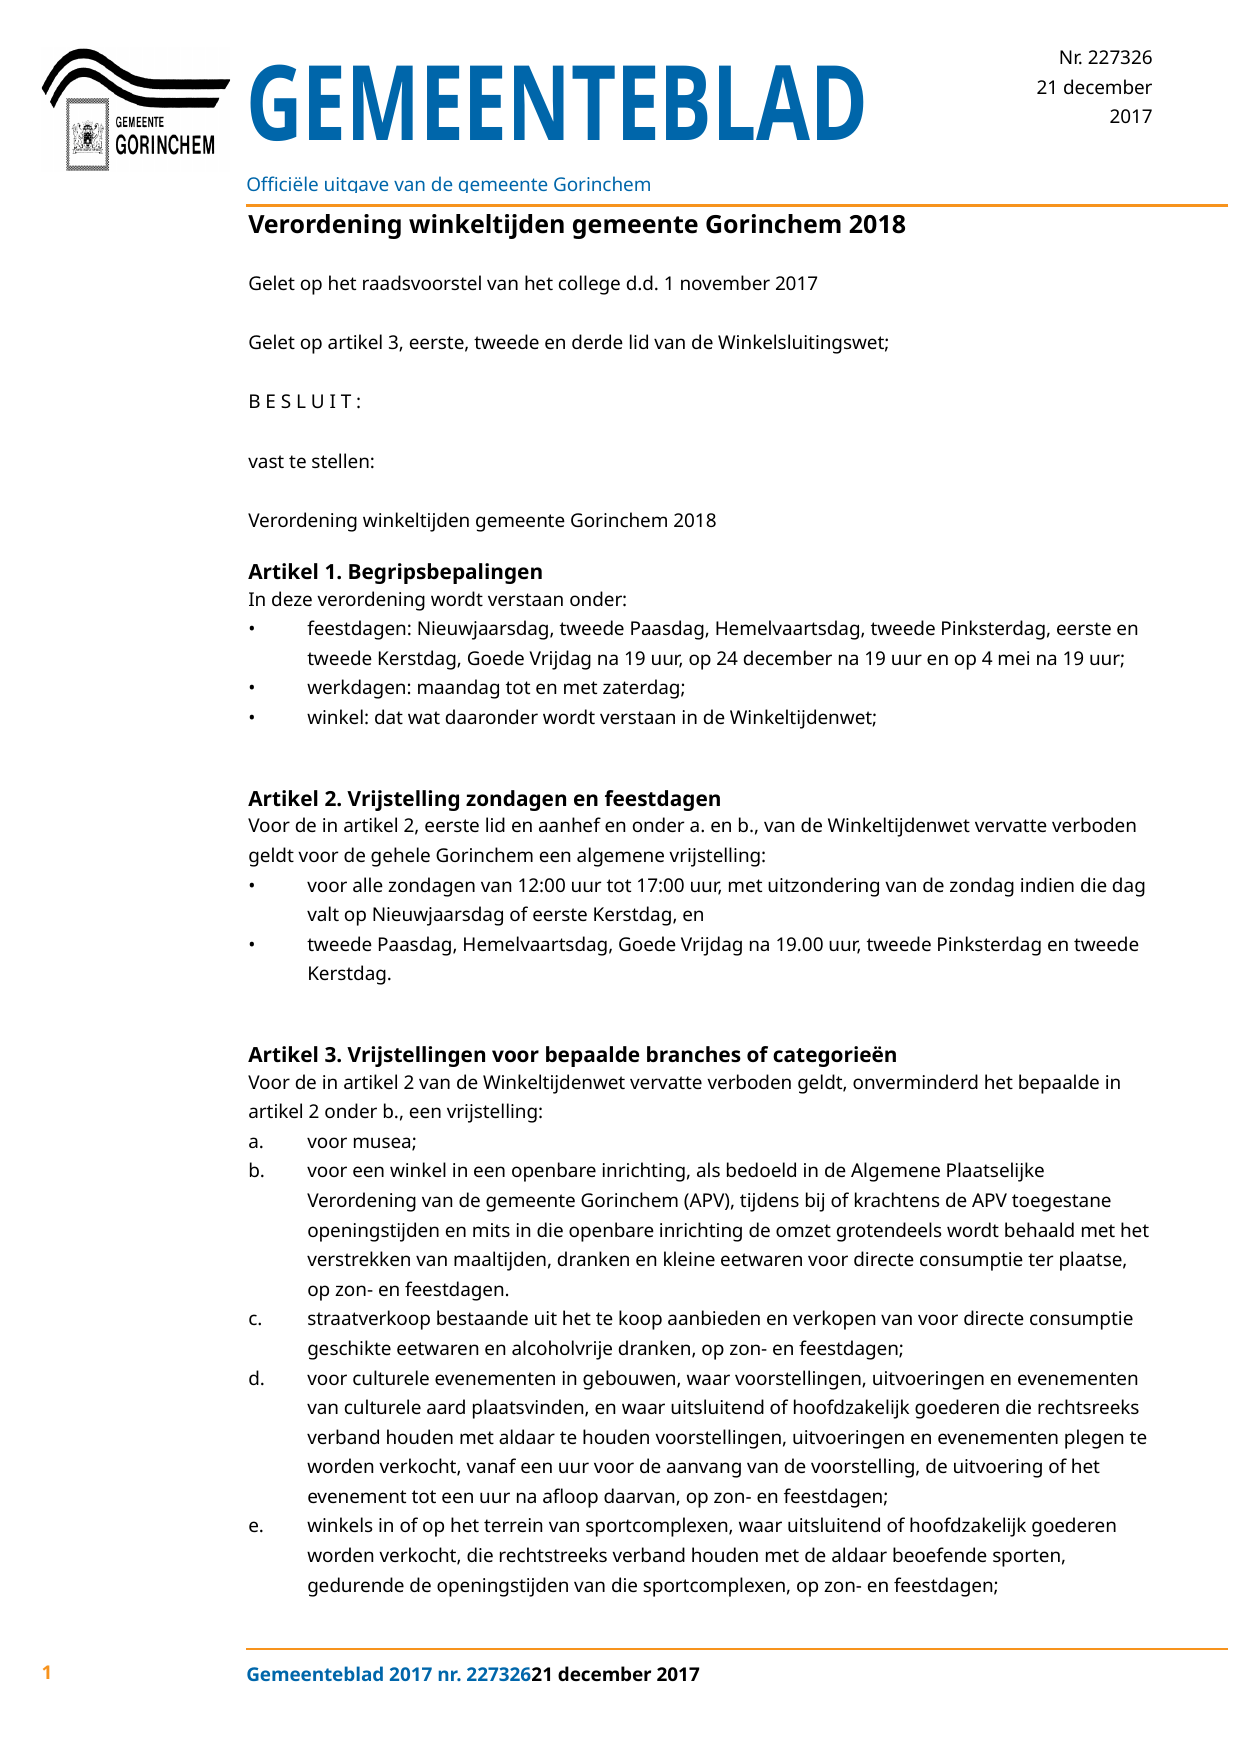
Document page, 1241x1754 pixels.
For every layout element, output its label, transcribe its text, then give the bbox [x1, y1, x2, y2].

picture [41, 47, 231, 172]
text Voor de in artikel 2 van de Winkeltijdenwet vervatte verboden geldt, onverminderd het bepaalde in artikel 2 onder b., een vrijstelling: [248, 1069, 1152, 1124]
text Artikel 1. Begripsbepalingen [248, 557, 1152, 586]
list winkel: dat wat daaronder wordt verstaan in de Winkeltijdenwet; [248, 704, 1152, 730]
text Gelet op het raadsvoorstel van het college d.d. 1 november 2017 [248, 270, 1152, 296]
text Verordening winkeltijden gemeente Gorinchem 2018 [248, 507, 1152, 533]
list werkdagen: maandag tot en met zaterdag; [248, 674, 1152, 700]
list tweede Paasdag, Hemelvaartsdag, Goede Vrijdag na 19.00 uur, tweede Pinksterdag en tweede Kerstdag. [248, 931, 1152, 986]
text vast te stellen: [248, 448, 1152, 473]
text Artikel 2. Vrijstelling zondagen en feestdagen [248, 784, 1152, 813]
text Verordening winkeltijden gemeente Gorinchem 2018 [248, 207, 1152, 241]
list voor musea; [248, 1128, 1152, 1154]
text Artikel 3. Vrijstellingen voor bepaalde branches of categorieën [248, 1041, 1152, 1069]
list voor culturele evenementen in gebouwen, waar voorstellingen, uitvoeringen en evenementen van culturele aard plaatsvinden, en waar uitsluitend of hoofdzakelijk goederen die rechtsreeks verband houden met aldaar te houden voorstellingen, uitvoeringen en evenementen plegen te worden verkocht, vanaf een uur voor de aanvang van de voorstelling, de uitvoering of het evenement tot een uur na afloop daarvan, op zon- en feestdagen; [248, 1365, 1152, 1509]
text In deze verordening wordt verstaan onder: [248, 586, 1152, 612]
text B E S L U I T : [248, 389, 1152, 414]
list voor een winkel in een openbare inrichting, als bedoeld in de Algemene Plaatselijke Verordening van de gemeente Gorinchem (APV), tijdens bij of krachtens de APV toegestane openingstijden en mits in die openbare inrichting de omzet grotendeels wordt behaald met het verstrekken van maaltijden, dranken en kleine eetwaren voor directe consumptie ter plaatse, op zon- en feestdagen. [248, 1158, 1152, 1302]
list winkels in of op het terrein van sportcomplexen, waar uitsluitend of hoofdzakelijk goederen worden verkocht, die rechtstreeks verband houden met de aldaar beoefende sporten, gedurende de openingstijden van die sportcomplexen, op zon- en feestdagen; [248, 1513, 1152, 1598]
list voor alle zondagen van 12:00 uur tot 17:00 uur, met uitzondering van de zondag indien die dag valt op Nieuwjaarsdag of eerste Kerstdag, en [248, 872, 1152, 927]
list straatverkoop bestaande uit het te koop aanbieden en verkopen van voor directe consumptie geschikte eetwaren en alcoholvrije dranken, op zon- en feestdagen; [248, 1306, 1152, 1361]
text Voor de in artikel 2, eerste lid en aanhef en onder a. en b., van de Winkeltijdenwet vervatte verboden geldt voor de gehele Gorinchem een algemene vrijstelling: [248, 813, 1152, 868]
text Gelet op artikel 3, eerste, tweede en derde lid van de Winkelsluitingswet; [248, 329, 1152, 355]
list feestdagen: Nieuwjaarsdag, tweede Paasdag, Hemelvaartsdag, tweede Pinksterdag, eerste en tweede Kerstdag, Goede Vrijdag na 19 uur, op 24 december na 19 uur en op 4 mei na 19 uur; [248, 615, 1152, 671]
